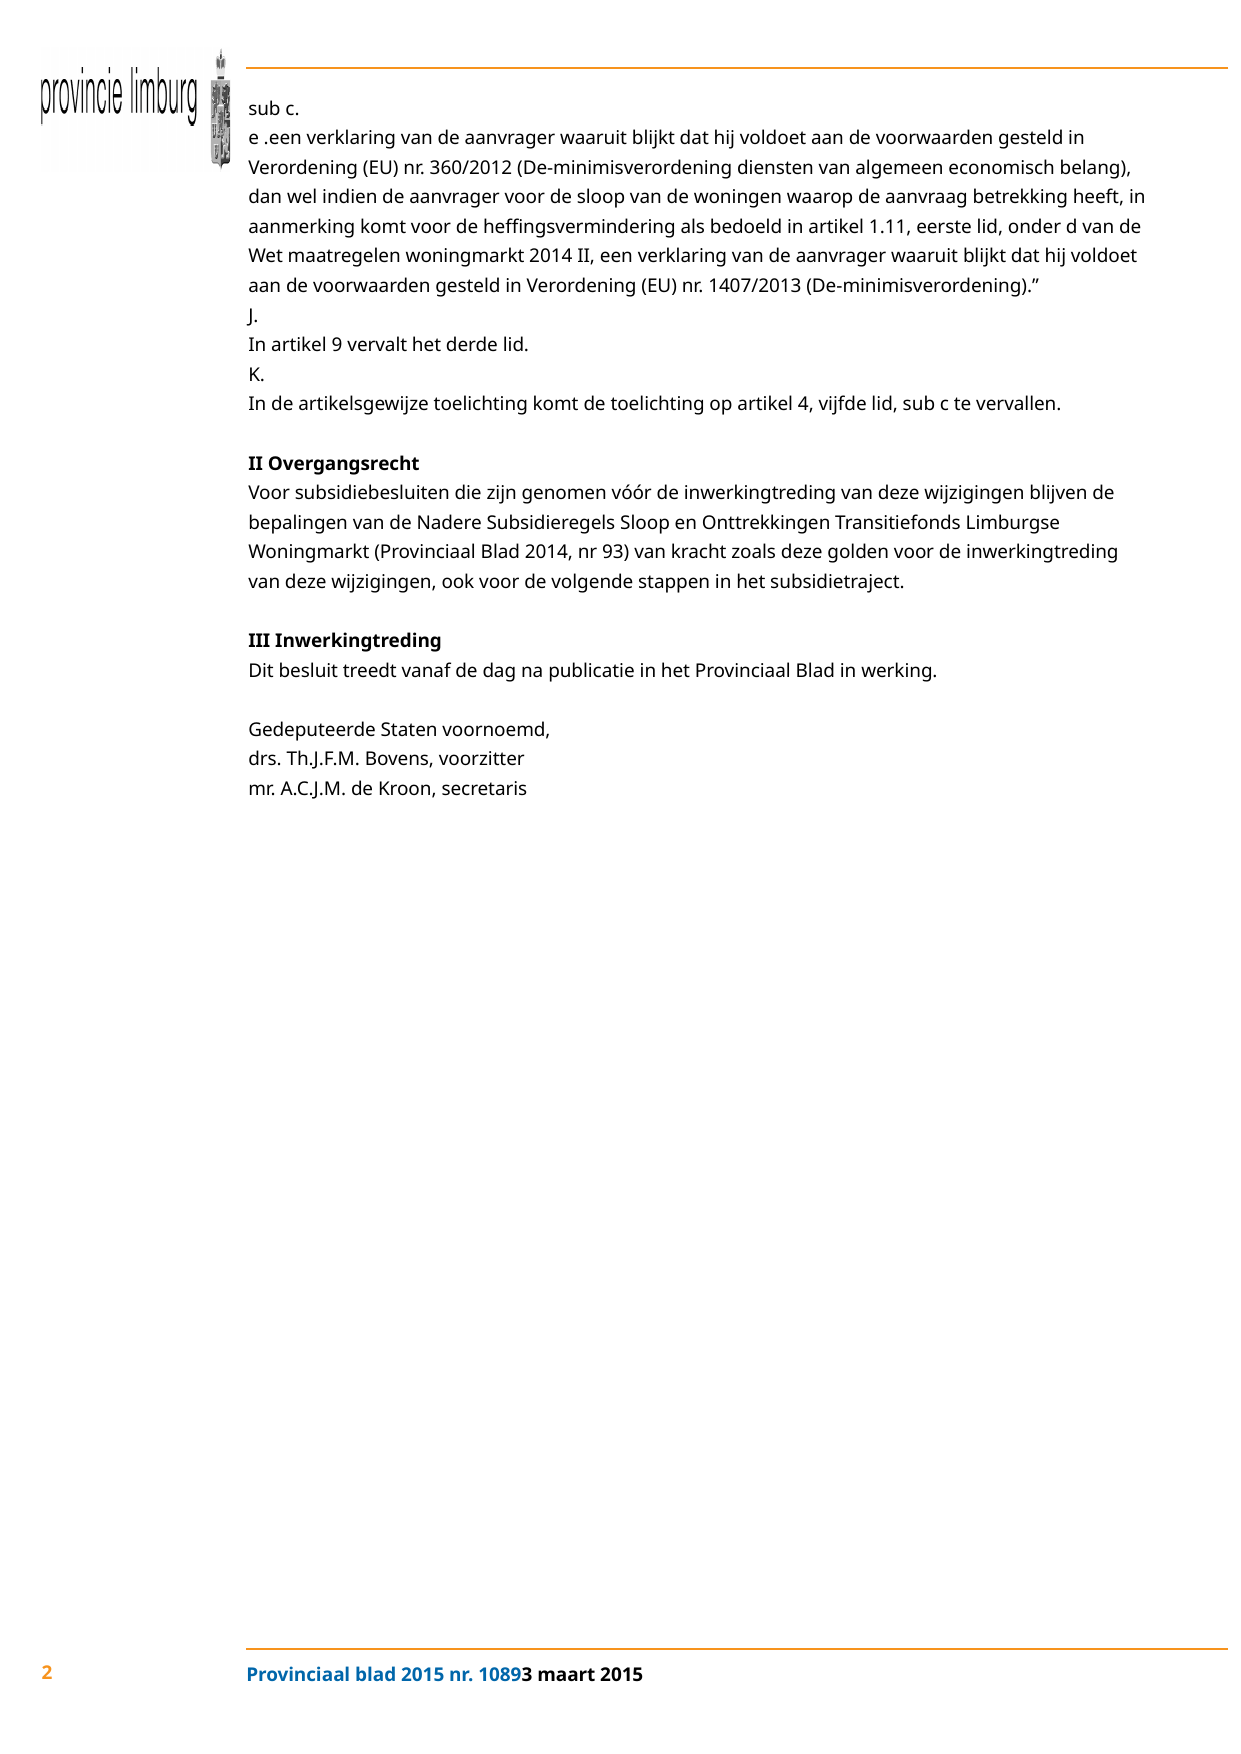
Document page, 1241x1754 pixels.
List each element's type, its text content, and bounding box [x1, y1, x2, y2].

text J. [248, 302, 1152, 328]
text Dit besluit treedt vanaf de dag na publicatie in het Provinciaal Blad in werking. [248, 657, 1152, 683]
text In de artikelsgewijze toelichting komt de toelichting op artikel 4, vijfde lid, sub c te vervallen. [248, 391, 1152, 416]
picture [41, 47, 231, 172]
text II Overgangsrecht [248, 450, 1152, 476]
text e .een verklaring van de aanvrager waaruit blijkt dat hij voldoet aan de voorwaarden gesteld in Verordening (EU) nr. 360/2012 (De-minimisverordening diensten van algemeen economisch belang), dan wel indien de aanvrager voor de sloop van de woningen waarop de aanvraag betrekking heeft, in aanmerking komt voor de heffingsvermindering als bedoeld in artikel 1.11, eerste lid, onder d van de Wet maatregelen woningmarkt 2014 II, een verklaring van de aanvrager waaruit blijkt dat hij voldoet aan de voorwaarden gesteld in Verordening (EU) nr. 1407/2013 (De-minimisverordening).” [248, 124, 1152, 298]
text III Inwerkingtreding [248, 627, 1152, 653]
text mr. A.C.J.M. de Kroon, secretaris [248, 775, 1152, 801]
text Voor subsidiebesluiten die zijn genomen vóór de inwerkingtreding van deze wijzigingen blijven de bepalingen van de Nadere Subsidieregels Sloop en Onttrekkingen Transitiefonds Limburgse Woningmarkt (Provinciaal Blad 2014, nr 93) van kracht zoals deze golden voor de inwerkingtreding van deze wijzigingen, ook voor de volgende stappen in het subsidietraject. [248, 479, 1152, 594]
text drs. Th.J.F.M. Bovens, voorzitter [248, 746, 1152, 771]
text In artikel 9 vervalt het derde lid. [248, 331, 1152, 357]
text sub c. [248, 95, 1152, 121]
text Gedeputeerde Staten voornoemd, [248, 716, 1152, 742]
text K. [248, 361, 1152, 387]
